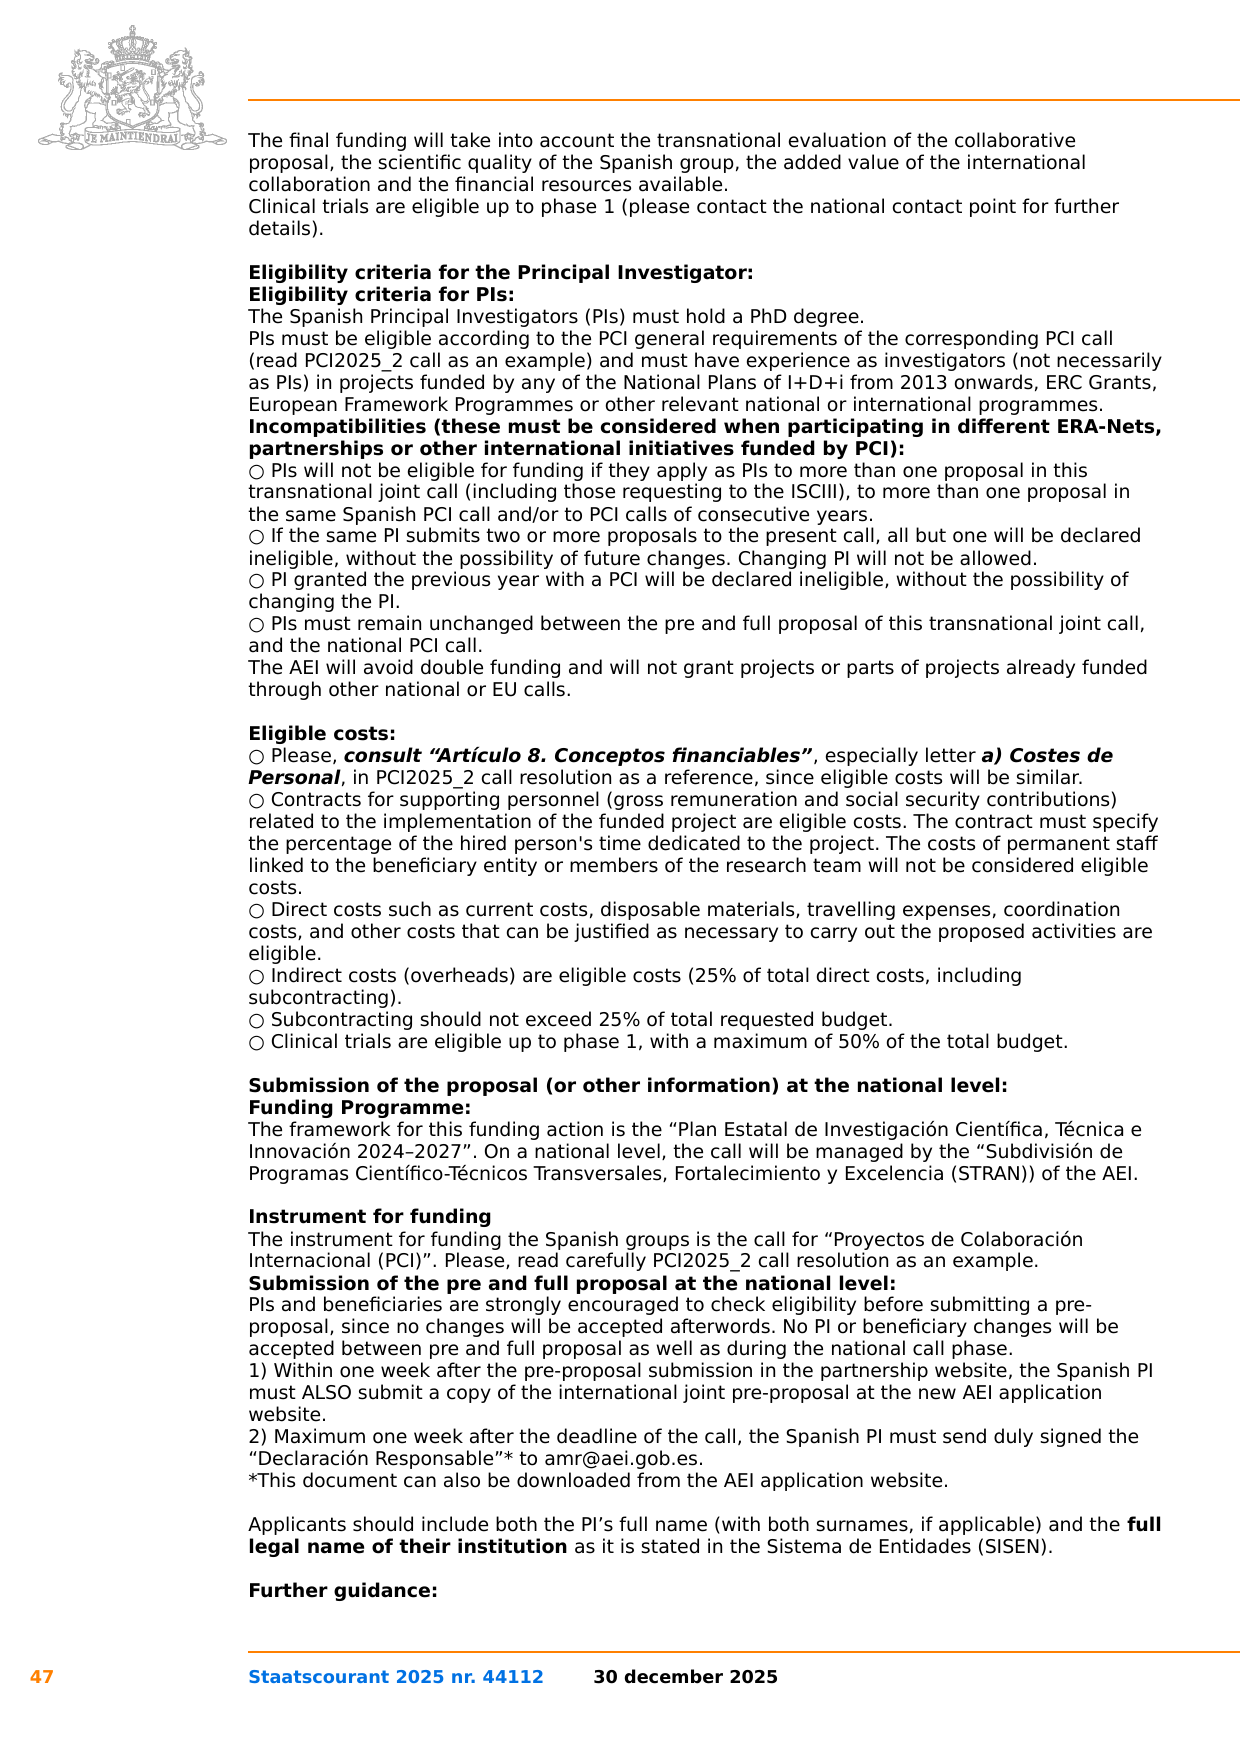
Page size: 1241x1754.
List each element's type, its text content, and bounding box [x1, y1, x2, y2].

text Funding Programme: [248, 1097, 1163, 1119]
text 1) Within one week after the pre-proposal submission in the partnership website, the Spanish PI must ALSO submit a copy of the international joint pre-proposal at the new AEI application website. [248, 1360, 1163, 1426]
text *This document can also be downloaded from the AEI application website. [248, 1470, 1163, 1492]
text The framework for this funding action is the “Plan Estatal de Investigación Científica, Técnica e Innovación 2024–2027”. On a national level, the call will be managed by the “Subdivisión de Programas Científico-Técnicos Transversales, Fortalecimiento y Excelencia (STRAN)) of the AEI. [248, 1119, 1163, 1184]
text The AEI will avoid double funding and will not grant projects or parts of projects already funded through other national or EU calls. [248, 657, 1163, 701]
text ○ Subcontracting should not exceed 25% of total requested budget. [248, 1009, 1163, 1031]
text ○ If the same PI submits two or more proposals to the present call, all but one will be declared ineligible, without the possibility of future changes. Changing PI will not be allowed. [248, 525, 1163, 569]
text Eligibility criteria for PIs: [248, 284, 1163, 306]
text Eligibility criteria for the Principal Investigator: [248, 262, 1163, 284]
text Submission of the pre and full proposal at the national level: [248, 1272, 1163, 1294]
text ○ Indirect costs (overheads) are eligible costs (25% of total direct costs, including subcontracting). [248, 965, 1163, 1009]
text ○ Direct costs such as current costs, disposable materials, travelling expenses, coordination costs, and other costs that can be justified as necessary to carry out the proposed activities are eligible. [248, 899, 1163, 965]
text The final funding will take into account the transnational evaluation of the collaborative proposal, the scientific quality of the Spanish group, the added value of the international collaboration and the financial resources available. [248, 130, 1163, 196]
text ○ Please, consult “Artículo 8. Conceptos financiables”, especially letter a) Costes de Personal, in PCI2025_2 call resolution as a reference, since eligible costs will be similar. [248, 745, 1163, 789]
text ○ PIs must remain unchanged between the pre and full proposal of this transnational joint call, and the national PCI call. [248, 613, 1163, 657]
text ○ PI granted the previous year with a PCI will be declared ineligible, without the possibility of changing the PI. [248, 569, 1163, 613]
text Applicants should include both the PI’s full name (with both surnames, if applicable) and the full legal name of their institution as it is stated in the Sistema de Entidades (SISEN). [248, 1514, 1163, 1558]
text Instrument for funding [248, 1206, 1163, 1228]
text The instrument for funding the Spanish groups is the call for “Proyectos de Colaboración Internacional (PCI)”. Please, read carefully PCI2025_2 call resolution as an example. [248, 1228, 1163, 1272]
text Eligible costs: [248, 723, 1163, 745]
text ○ Clinical trials are eligible up to phase 1, with a maximum of 50% of the total budget. [248, 1031, 1163, 1053]
picture [38, 25, 227, 150]
text Incompatibilities (these must be considered when participating in different ERA-Nets, partnerships or other international initiatives funded by PCI): [248, 416, 1163, 459]
text PIs must be eligible according to the PCI general requirements of the corresponding PCI call (read PCI2025_2 call as an example) and must have experience as investigators (not necessarily as PIs) in projects funded by any of the National Plans of I+D+i from 2013 onwards, ERC Grants, European Framework Programmes or other relevant national or international programmes. [248, 328, 1163, 416]
text 2) Maximum one week after the deadline of the call, the Spanish PI must send duly signed the “Declaración Responsable”* to amr@aei.gob.es. [248, 1426, 1163, 1470]
text PIs and beneficiaries are strongly encouraged to check eligibility before submitting a pre-proposal, since no changes will be accepted afterwords. No PI or beneficiary changes will be accepted between pre and full proposal as well as during the national call phase. [248, 1294, 1163, 1360]
text The Spanish Principal Investigators (PIs) must hold a PhD degree. [248, 306, 1163, 328]
text Further guidance: [248, 1580, 1163, 1602]
text Clinical trials are eligible up to phase 1 (please contact the national contact point for further details). [248, 196, 1163, 240]
text ○ Contracts for supporting personnel (gross remuneration and social security contributions) related to the implementation of the funded project are eligible costs. The contract must specify the percentage of the hired person's time dedicated to the project. The costs of permanent staff linked to the beneficiary entity or members of the research team will not be considered eligible costs. [248, 789, 1163, 899]
text Submission of the proposal (or other information) at the national level: [248, 1075, 1163, 1097]
text ○ PIs will not be eligible for funding if they apply as PIs to more than one proposal in this transnational joint call (including those requesting to the ISCIII), to more than one proposal in the same Spanish PCI call and/or to PCI calls of consecutive years. [248, 459, 1163, 525]
